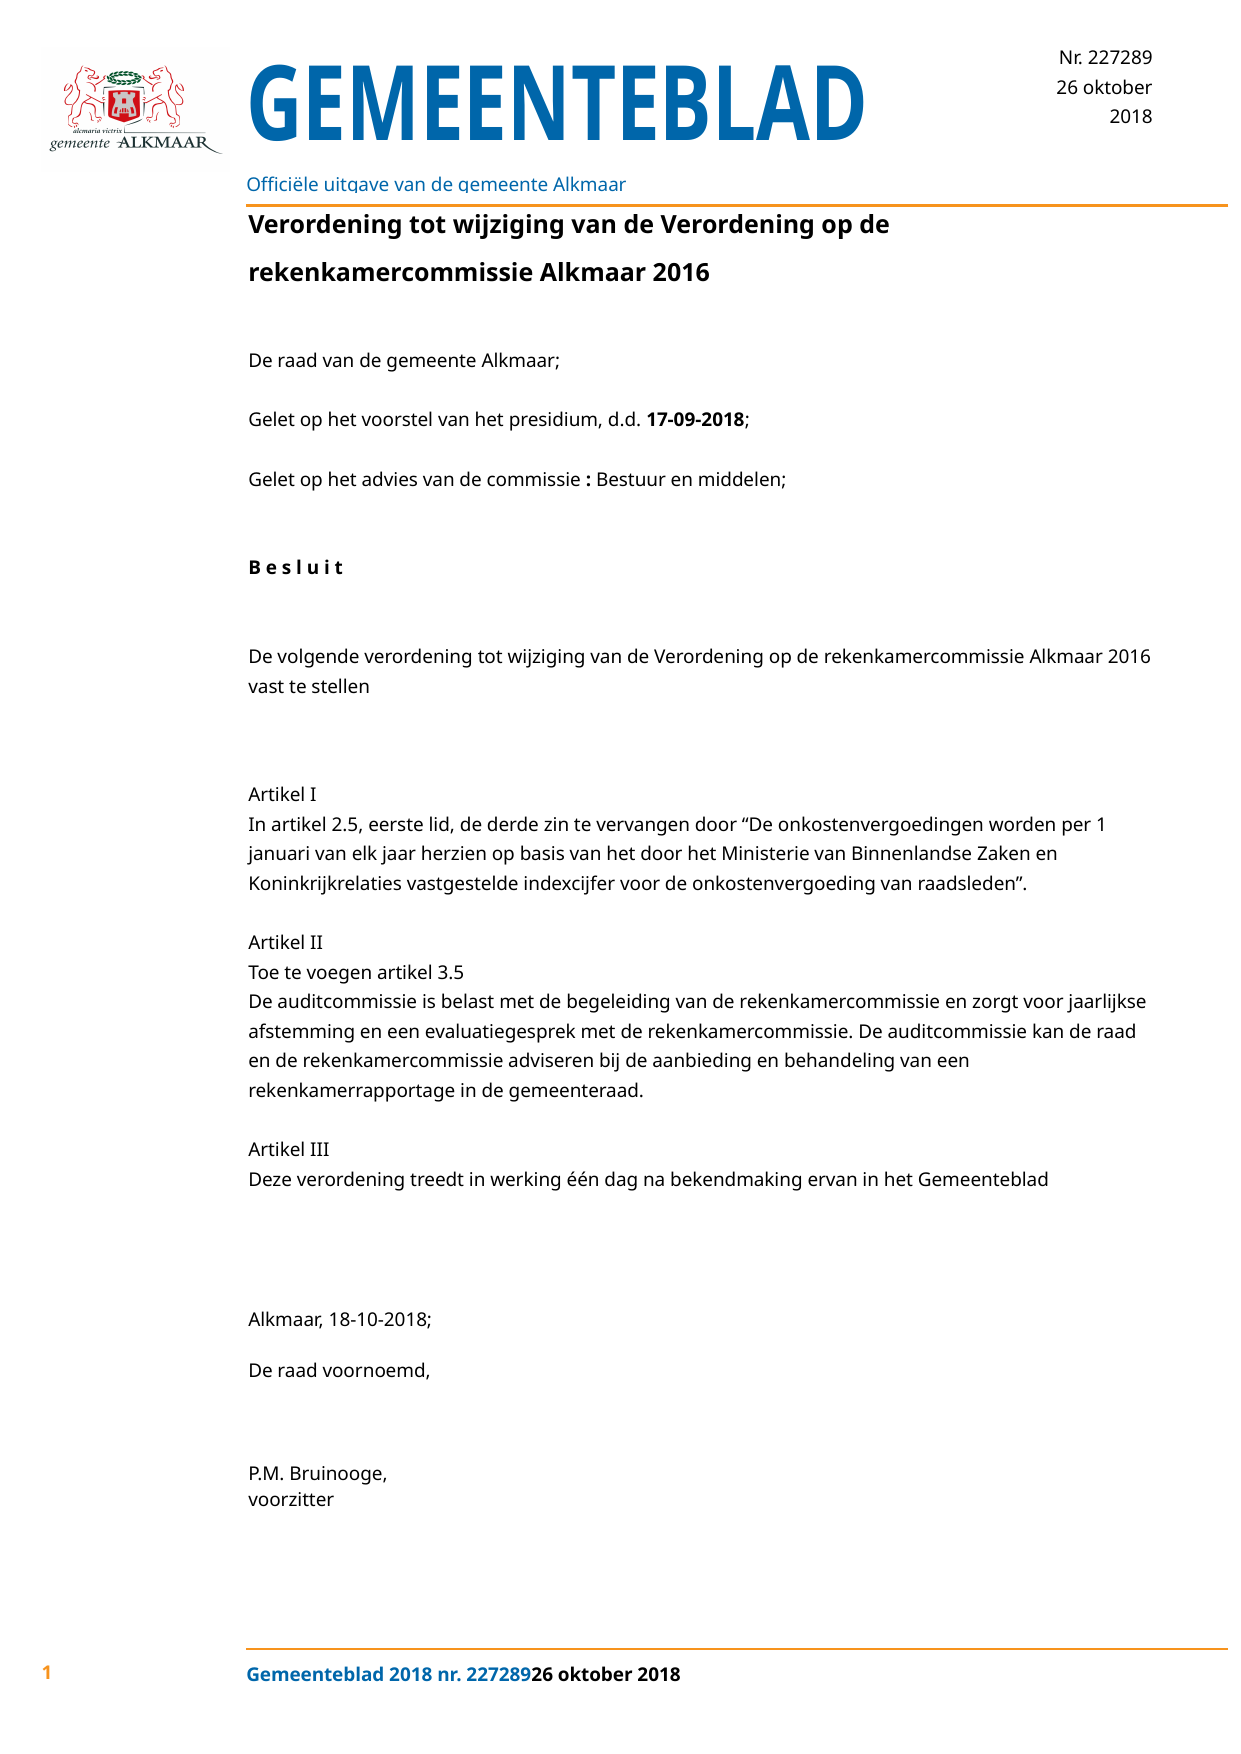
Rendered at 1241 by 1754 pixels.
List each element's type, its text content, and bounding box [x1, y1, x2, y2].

text Artikel III [248, 1136, 1152, 1162]
text Toe te voegen artikel 3.5 [248, 959, 1152, 984]
text Deze verordening treedt in werking één dag na bekendmaking ervan in het Gemeenteblad [248, 1166, 1152, 1192]
text De raad van de gemeente Alkmaar; [248, 347, 1152, 373]
text B e s l u i t [248, 554, 1152, 580]
text De auditcommissie is belast met de begeleiding van de rekenkamercommissie en zorgt voor jaarlijkse afstemming en een evaluatiegesprek met de rekenkamercommissie. De auditcommissie kan de raad en de rekenkamercommissie adviseren bij de aanbieding en behandeling van een rekenkamerrapportage in de gemeenteraad. [248, 988, 1152, 1103]
text De raad voornoemd, [248, 1358, 1152, 1383]
text Alkmaar, 18-10-2018; [248, 1306, 1152, 1332]
text Verordening tot wijziging van de Verordening op de rekenkamercommissie Alkmaar 2016 [248, 207, 1152, 288]
text De volgende verordening tot wijziging van de Verordening op de rekenkamercommissie Alkmaar 2016 vast te stellen [248, 643, 1152, 699]
text Gelet op het advies van de commissie : Bestuur en middelen; [248, 466, 1152, 492]
picture [41, 47, 231, 172]
text P.M. Bruinooge, [248, 1461, 1152, 1486]
text Gelet op het voorstel van het presidium, d.d. 17-09-2018; [248, 407, 1152, 432]
text In artikel 2.5, eerste lid, de derde zin te vervangen door “De onkostenvergoedingen worden per 1 januari van elk jaar herzien op basis van het door het Ministerie van Binnenlandse Zaken en Koninkrijkrelaties vastgestelde indexcijfer voor de onkostenvergoeding van raadsleden”. [248, 811, 1152, 896]
text Artikel I [248, 781, 1152, 807]
text voorzitter [248, 1486, 1152, 1512]
text Artikel II [248, 929, 1152, 955]
